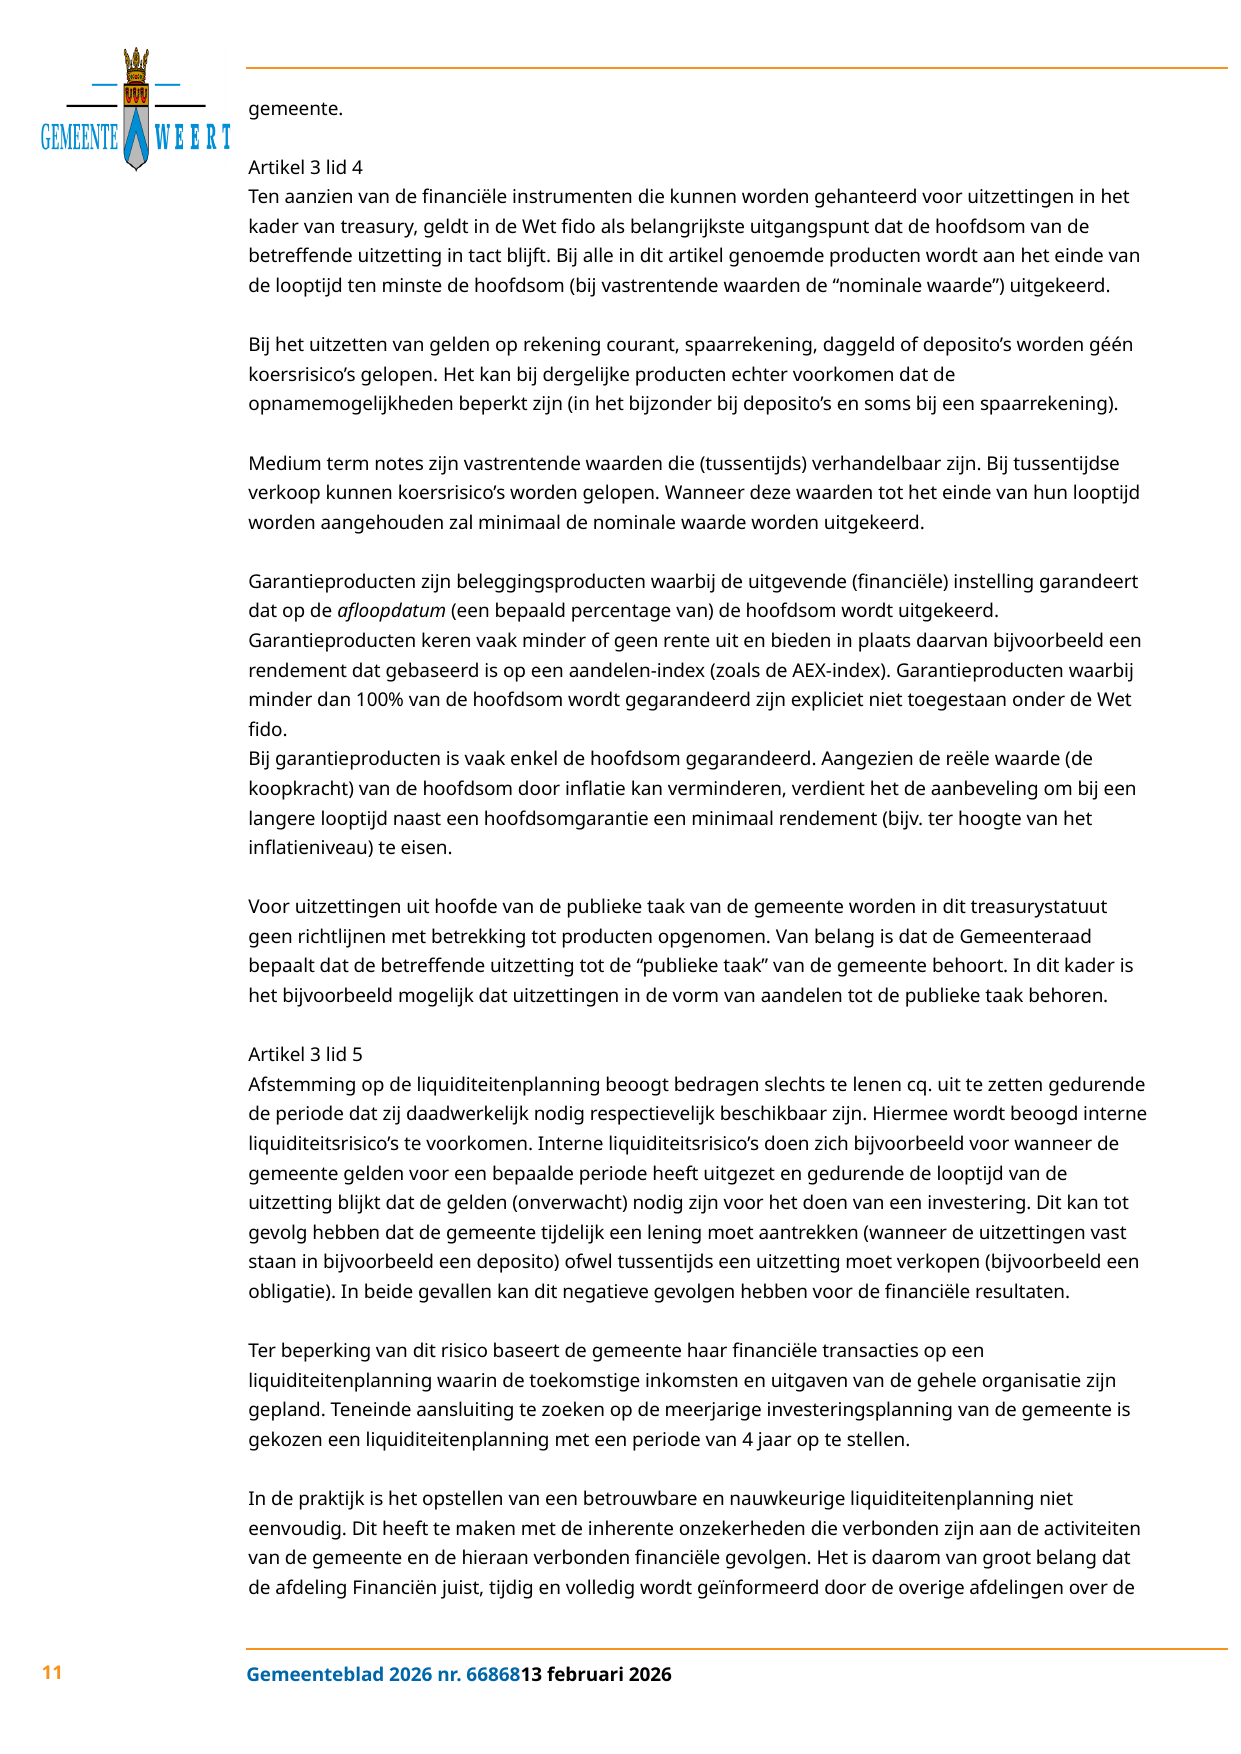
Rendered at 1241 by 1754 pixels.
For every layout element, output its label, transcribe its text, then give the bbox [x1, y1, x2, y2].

text Artikel 3 lid 4 [248, 154, 1152, 180]
text Medium term notes zijn vastrentende waarden die (tussentijds) verhandelbaar zijn. Bij tussentijdse verkoop kunnen koersrisico’s worden gelopen. Wanneer deze waarden tot het einde van hun looptijd worden aangehouden zal minimaal de nominale waarde worden uitgekeerd. [248, 450, 1152, 535]
text Ten aanzien van de financiële instrumenten die kunnen worden gehanteerd voor uitzettingen in het kader van treasury, geldt in de Wet fido als belangrijkste uitgangspunt dat de hoofdsom van de betreffende uitzetting in tact blijft. Bij alle in dit artikel genoemde producten wordt aan het einde van de looptijd ten minste de hoofdsom (bij vastrentende waarden de “nominale waarde”) uitgekeerd. [248, 183, 1152, 298]
text Bij garantieproducten is vaak enkel de hoofdsom gegarandeerd. Aangezien de reële waarde (de koopkracht) van de hoofdsom door inflatie kan verminderen, verdient het de aanbeveling om bij een langere looptijd naast een hoofdsomgarantie een minimaal rendement (bijv. ter hoogte van het inflatieniveau) te eisen. [248, 746, 1152, 860]
text Afstemming op de liquiditeitenplanning beoogt bedragen slechts te lenen cq. uit te zetten gedurende de periode dat zij daadwerkelijk nodig respectievelijk beschikbaar zijn. Hiermee wordt beoogd interne liquiditeitsrisico’s te voorkomen. Interne liquiditeitsrisico’s doen zich bijvoorbeeld voor wanneer de gemeente gelden voor een bepaalde periode heeft uitgezet en gedurende de looptijd van de uitzetting blijkt dat de gelden (onverwacht) nodig zijn voor het doen van een investering. Dit kan tot gevolg hebben dat de gemeente tijdelijk een lening moet aantrekken (wanneer de uitzettingen vast staan in bijvoorbeeld een deposito) ofwel tussentijds een uitzetting moet verkopen (bijvoorbeeld een obligatie). In beide gevallen kan dit negatieve gevolgen hebben voor de financiële resultaten. [248, 1071, 1152, 1304]
text Bij het uitzetten van gelden op rekening courant, spaarrekening, daggeld of deposito’s worden géén koersrisico’s gelopen. Het kan bij dergelijke producten echter voorkomen dat de opnamemogelijkheden beperkt zijn (in het bijzonder bij deposito’s en soms bij een spaarrekening). [248, 331, 1152, 416]
text gemeente. [248, 95, 1152, 121]
text Artikel 3 lid 5 [248, 1041, 1152, 1067]
text Ter beperking van dit risico baseert de gemeente haar financiële transacties op een liquiditeitenplanning waarin de toekomstige inkomsten en uitgaven van de gehele organisatie zijn gepland. Teneinde aansluiting te zoeken op de meerjarige investeringsplanning van de gemeente is gekozen een liquiditeitenplanning met een periode van 4 jaar op te stellen. [248, 1337, 1152, 1452]
text Voor uitzettingen uit hoofde van de publieke taak van de gemeente worden in dit treasurystatuut geen richtlijnen met betrekking tot producten opgenomen. Van belang is dat de Gemeenteraad bepaalt dat de betreffende uitzetting tot de “publieke taak” van de gemeente behoort. In dit kader is het bijvoorbeeld mogelijk dat uitzettingen in de vorm van aandelen tot de publieke taak behoren. [248, 893, 1152, 1008]
text In de praktijk is het opstellen van een betrouwbare en nauwkeurige liquiditeitenplanning niet eenvoudig. Dit heeft te maken met de inherente onzekerheden die verbonden zijn aan de activiteiten van de gemeente en de hieraan verbonden financiële gevolgen. Het is daarom van groot belang dat de afdeling Financiën juist, tijdig en volledig wordt geïnformeerd door de overige afdelingen over de [248, 1485, 1152, 1600]
picture [41, 47, 231, 172]
text Garantieproducten zijn beleggingsproducten waarbij de uitgevende (financiële) instelling garandeert dat op de afloopdatum (een bepaald percentage van) de hoofdsom wordt uitgekeerd. Garantieproducten keren vaak minder of geen rente uit en bieden in plaats daarvan bijvoorbeeld een rendement dat gebaseerd is op een aandelen-index (zoals de AEX-index). Garantieproducten waarbij minder dan 100% van de hoofdsom wordt gegarandeerd zijn expliciet niet toegestaan onder de Wet fido. [248, 568, 1152, 742]
